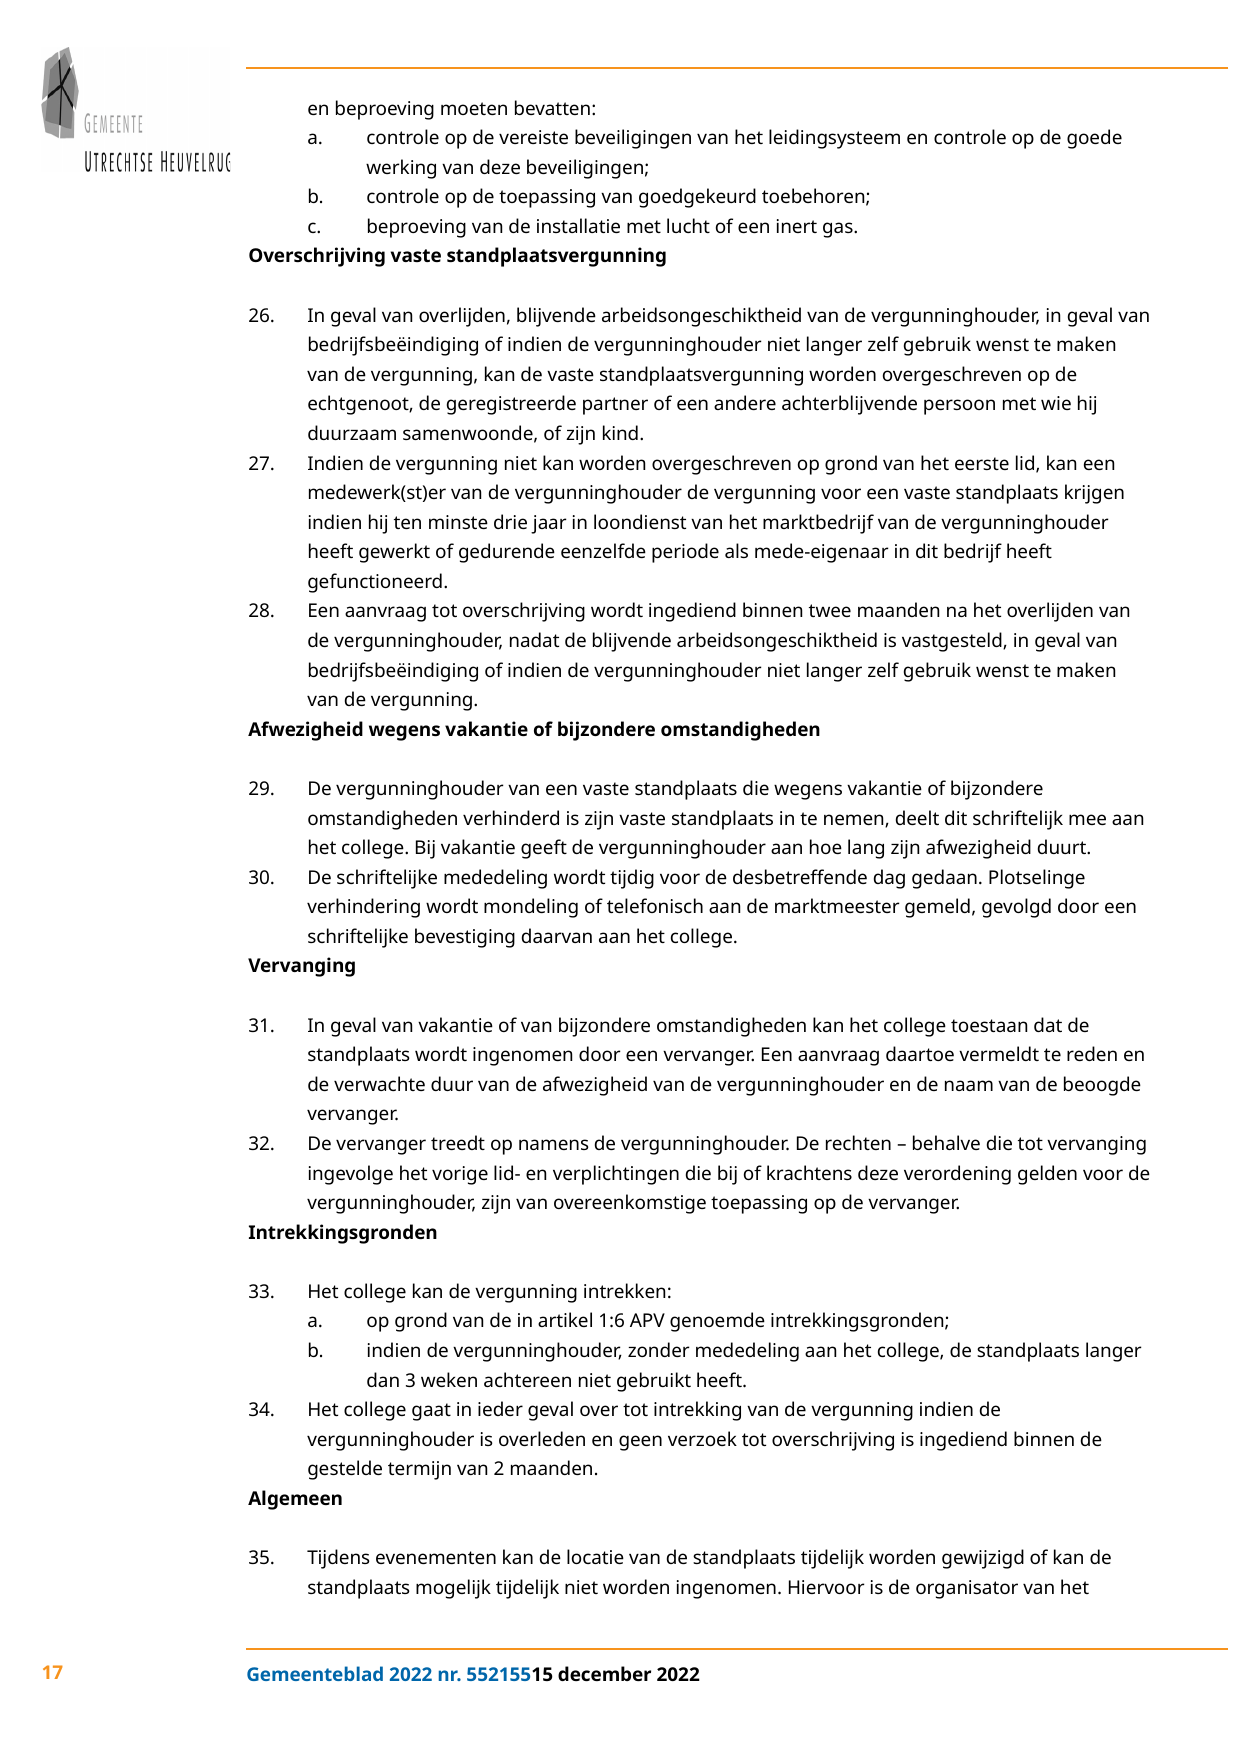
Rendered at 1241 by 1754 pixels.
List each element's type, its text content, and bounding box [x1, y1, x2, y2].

list Tijdens evenementen kan de locatie van de standplaats tijdelijk worden gewijzigd of kan de standplaats mogelijk tijdelijk niet worden ingenomen. Hiervoor is de organisator van het [248, 1544, 1152, 1600]
list en beproeving moeten bevatten: [248, 95, 1152, 121]
text Vervanging [248, 953, 1152, 978]
list Indien de vergunning niet kan worden overgeschreven op grond van het eerste lid, kan een medewerk(st)er van de vergunninghouder de vergunning voor een vaste standplaats krijgen indien hij ten minste drie jaar in loondienst van het marktbedrijf van de vergunninghouder heeft gewerkt of gedurende eenzelfde periode als mede-eigenaar in dit bedrijf heeft gefunctioneerd. [248, 450, 1152, 594]
picture [41, 47, 231, 172]
text Algemeen [248, 1485, 1152, 1511]
list Een aanvraag tot overschrijving wordt ingediend binnen twee maanden na het overlijden van de vergunninghouder, nadat de blijvende arbeidsongeschiktheid is vastgesteld, in geval van bedrijfsbeëindiging of indien de vergunninghouder niet langer zelf gebruik wenst te maken van de vergunning. [248, 598, 1152, 712]
list De vergunninghouder van een vaste standplaats die wegens vakantie of bijzondere omstandigheden verhinderd is zijn vaste standplaats in te nemen, deelt dit schriftelijk mee aan het college. Bij vakantie geeft de vergunninghouder aan hoe lang zijn afwezigheid duurt. [248, 775, 1152, 860]
text Afwezigheid wegens vakantie of bijzondere omstandigheden [248, 716, 1152, 742]
list De vervanger treedt op namens de vergunninghouder. De rechten – behalve die tot vervanging ingevolge het vorige lid- en verplichtingen die bij of krachtens deze verordening gelden voor de vergunninghouder, zijn van overeenkomstige toepassing op de vervanger. [248, 1130, 1152, 1215]
list In geval van vakantie of van bijzondere omstandigheden kan het college toestaan dat de standplaats wordt ingenomen door een vervanger. Een aanvraag daartoe vermeldt te reden en de verwachte duur van de afwezigheid van de vergunninghouder en de naam van de beoogde vervanger. [248, 1012, 1152, 1126]
list controle op de vereiste beveiligingen van het leidingsysteem en controle op de goede werking van deze beveiligingen; [307, 124, 1152, 180]
list beproeving van de installatie met lucht of een inert gas. [307, 213, 1152, 239]
text Intrekkingsgronden [248, 1219, 1152, 1245]
list indien de vergunninghouder, zonder mededeling aan het college, de standplaats langer dan 3 weken achtereen niet gebruikt heeft. [307, 1337, 1152, 1393]
text Overschrijving vaste standplaatsvergunning [248, 243, 1152, 268]
list Het college kan de vergunning intrekken: [248, 1278, 1152, 1304]
list De schriftelijke mededeling wordt tijdig voor de desbetreffende dag gedaan. Plotselinge verhindering wordt mondeling of telefonisch aan de marktmeester gemeld, gevolgd door een schriftelijke bevestiging daarvan aan het college. [248, 864, 1152, 949]
list controle op de toepassing van goedgekeurd toebehoren; [307, 183, 1152, 209]
list In geval van overlijden, blijvende arbeidsongeschiktheid van de vergunninghouder, in geval van bedrijfsbeëindiging of indien de vergunninghouder niet langer zelf gebruik wenst te maken van de vergunning, kan de vaste standplaatsvergunning worden overgeschreven op de echtgenoot, de geregistreerde partner of een andere achterblijvende persoon met wie hij duurzaam samenwoonde, of zijn kind. [248, 302, 1152, 446]
list op grond van de in artikel 1:6 APV genoemde intrekkingsgronden; [307, 1308, 1152, 1333]
list Het college gaat in ieder geval over tot intrekking van de vergunning indien de vergunninghouder is overleden en geen verzoek tot overschrijving is ingediend binnen de gestelde termijn van 2 maanden. [248, 1396, 1152, 1481]
